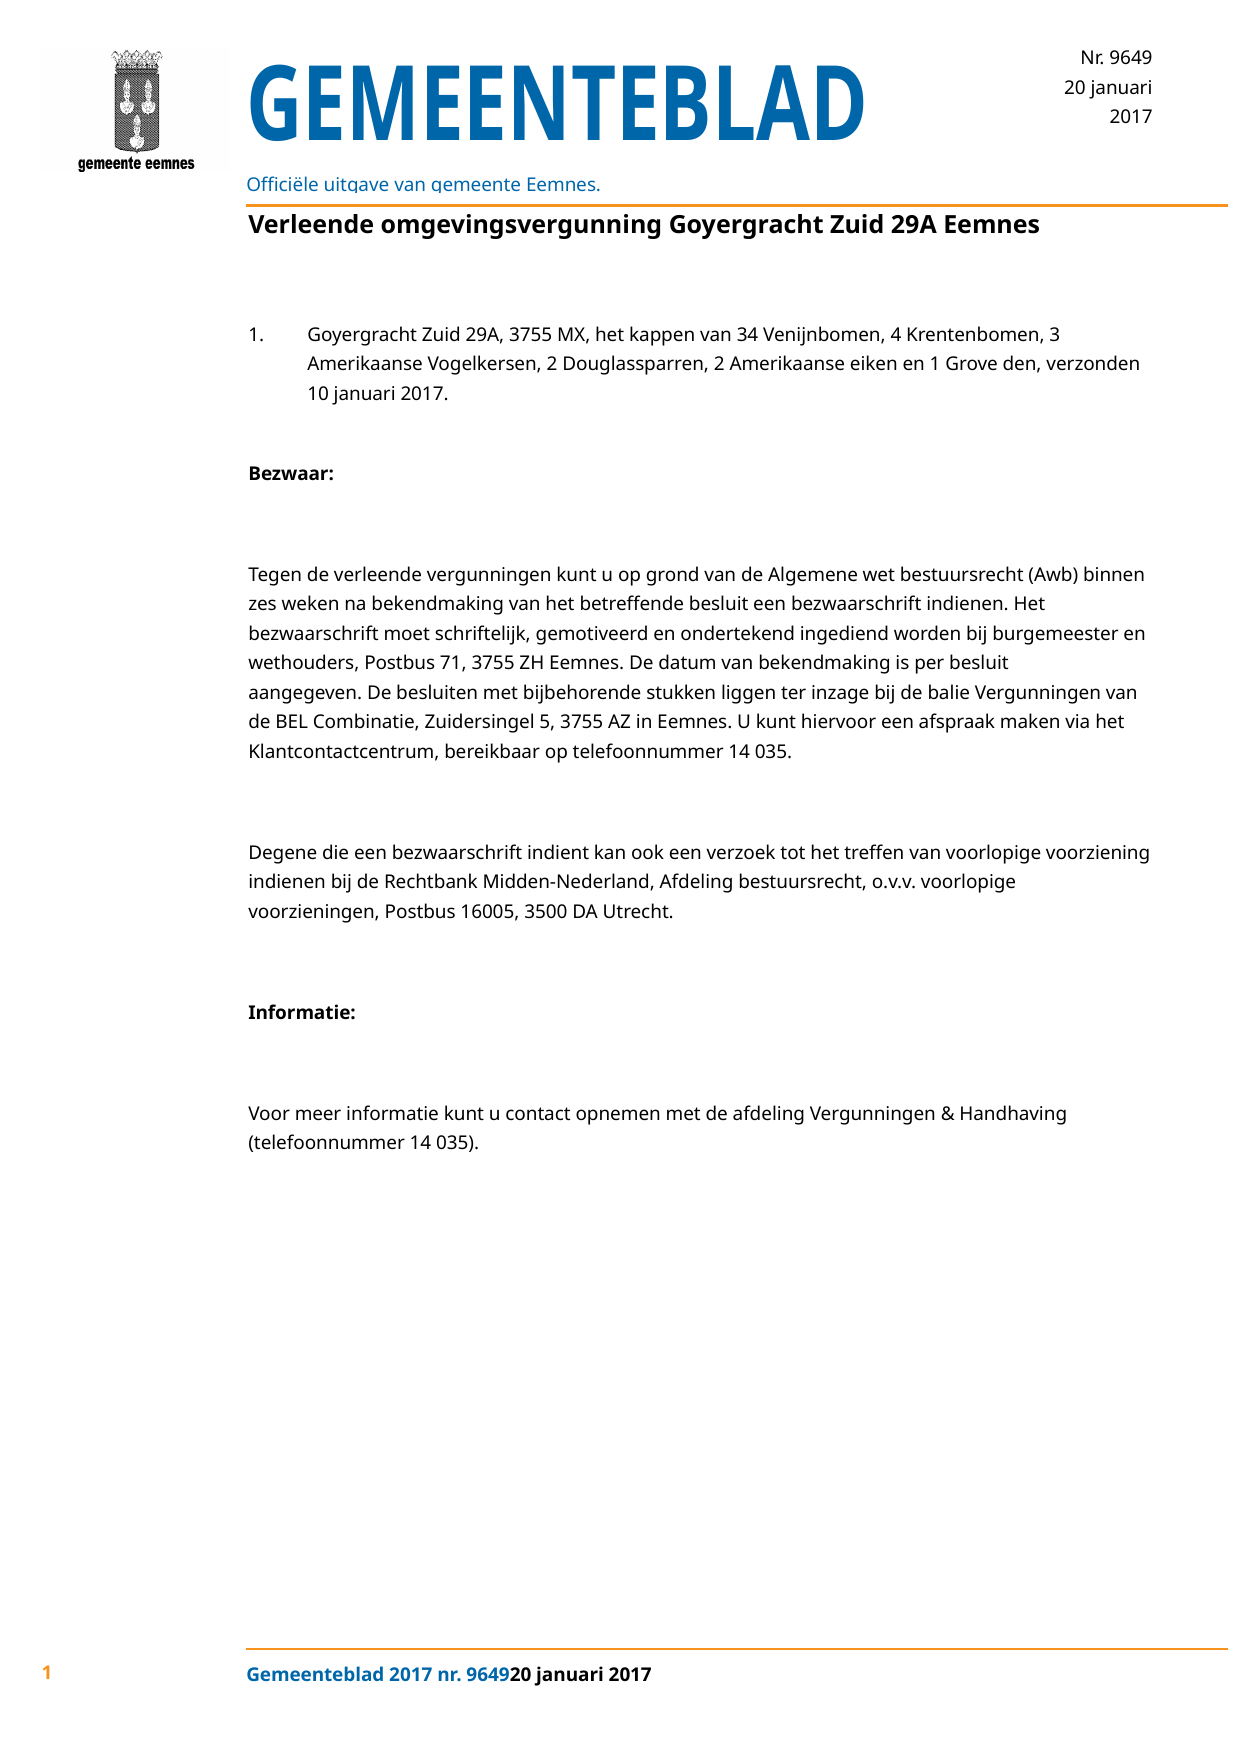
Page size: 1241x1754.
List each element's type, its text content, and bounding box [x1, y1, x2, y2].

text Bezwaar: [248, 460, 1152, 486]
text Informatie: [248, 999, 1152, 1025]
text Verleende omgevingsvergunning Goyergracht Zuid 29A Eemnes [248, 207, 1152, 241]
text Voor meer informatie kunt u contact opnemen met de afdeling Vergunningen & Handhaving (telefoonnummer 14 035). [248, 1100, 1152, 1155]
text Tegen de verleende vergunningen kunt u op grond van de Algemene wet bestuursrecht (Awb) binnen zes weken na bekendmaking van het betreffende besluit een bezwaarschrift indienen. Het bezwaarschrift moet schriftelijk, gemotiveerd en ondertekend ingediend worden bij burgemeester en wethouders, Postbus 71, 3755 ZH Eemnes. De datum van bekendmaking is per besluit aangegeven. De besluiten met bijbehorende stukken liggen ter inzage bij de balie Vergunningen van de BEL Combinatie, Zuidersingel 5, 3755 AZ in Eemnes. U kunt hiervoor een afspraak maken via het Klantcontactcentrum, bereikbaar op telefoonnummer 14 035. [248, 561, 1152, 764]
picture [41, 47, 231, 172]
list Goyergracht Zuid 29A, 3755 MX, het kappen van 34 Venijnbomen, 4 Krentenbomen, 3 Amerikaanse Vogelkersen, 2 Douglassparren, 2 Amerikaanse eiken en 1 Grove den, verzonden 10 januari 2017. [248, 321, 1152, 406]
text Degene die een bezwaarschrift indient kan ook een verzoek tot het treffen van voorlopige voorziening indienen bij de Rechtbank Midden-Nederland, Afdeling bestuursrecht, o.v.v. voorlopige voorzieningen, Postbus 16005, 3500 DA Utrecht. [248, 839, 1152, 924]
